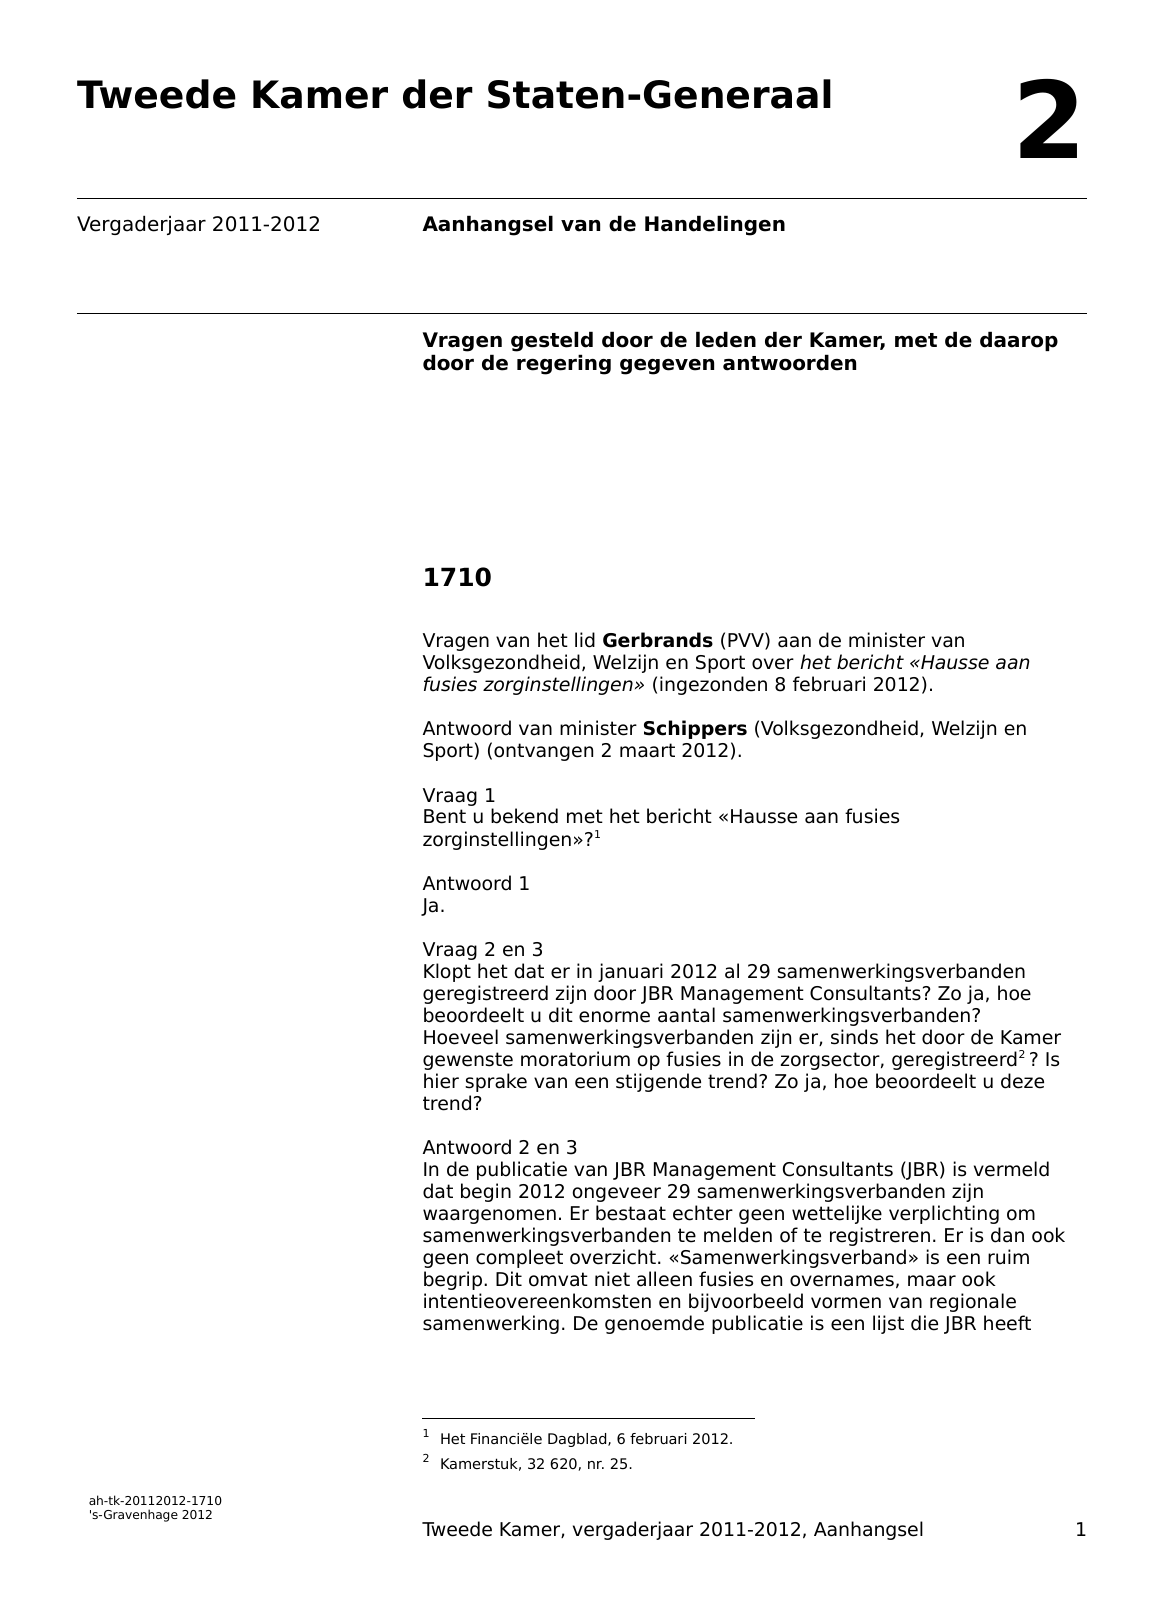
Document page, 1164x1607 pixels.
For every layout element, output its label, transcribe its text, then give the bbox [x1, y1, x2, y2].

table_cell Aanhangsel van de Handelingen [422, 199, 1087, 313]
text Vragen van het lid Gerbrands (PVV) aan de minister van Volksgezondheid, Welzijn en Sport over het bericht «Hausse aan fusies zorginstellingen» (ingezonden 8 februari 2012). [422, 630, 1087, 696]
text Bent u bekend met het bericht «Hausse aan fusies zorginstellingen»? [422, 806, 1087, 850]
table_header Tweede Kamer der Staten-Generaal [77, 59, 886, 198]
text Kamerstuk, 32 620, nr. 25. [422, 1452, 1087, 1474]
text ah-tk-20112012-1710 [88, 1494, 323, 1508]
text In de publicatie van JBR Management Consultants (JBR) is vermeld dat begin 2012 ongeveer 29 samenwerkingsverbanden zijn waargenomen. Er bestaat echter geen wettelijke verplichting om samenwerkingsverbanden te melden of te registreren. Er is dan ook geen compleet overzicht. «Samenwerkingsverband» is een ruim begrip. Dit omvat niet alleen fusies en overnames, maar ook intentieovereenkomsten en bijvoorbeeld vormen van regionale samenwerking. De genoemde publicatie is een lijst die JBR heeft [422, 1159, 1087, 1334]
table_cell Vergaderjaar 2011-2012 [77, 199, 422, 313]
table_header 2 [886, 59, 1087, 198]
text Antwoord 1 [422, 873, 1087, 894]
text Antwoord 2 en 3 [422, 1137, 1087, 1159]
text 's-Gravenhage 2012 [88, 1508, 323, 1522]
table_cell Vragen gesteld door de leden der Kamer, met de daarop door de regering gegeven antwoorden [422, 314, 1087, 375]
text Het Financiële Dagblad, 6 februari 2012. [422, 1427, 1087, 1449]
text 1710 [422, 563, 1087, 592]
text Vraag 2 en 3 [422, 939, 1087, 961]
text Ja. [422, 894, 1087, 917]
text Klopt het dat er in januari 2012 al 29 samenwerkingsverbanden geregistreerd zijn door JBR Management Consultants? Zo ja, hoe beoordeelt u dit enorme aantal samenwerkingsverbanden? [422, 961, 1087, 1027]
text Vraag 1 [422, 784, 1087, 806]
text Hoeveel samenwerkingsverbanden zijn er, sinds het door de Kamer gewenste moratorium op fusies in de zorgsector, geregistreerd? Is hier sprake van een stijgende trend? Zo ja, hoe beoordeelt u deze trend? [422, 1027, 1087, 1114]
table_cell [77, 314, 422, 375]
text Antwoord van minister Schippers (Volksgezondheid, Welzijn en Sport) (ontvangen 2 maart 2012). [422, 718, 1087, 762]
